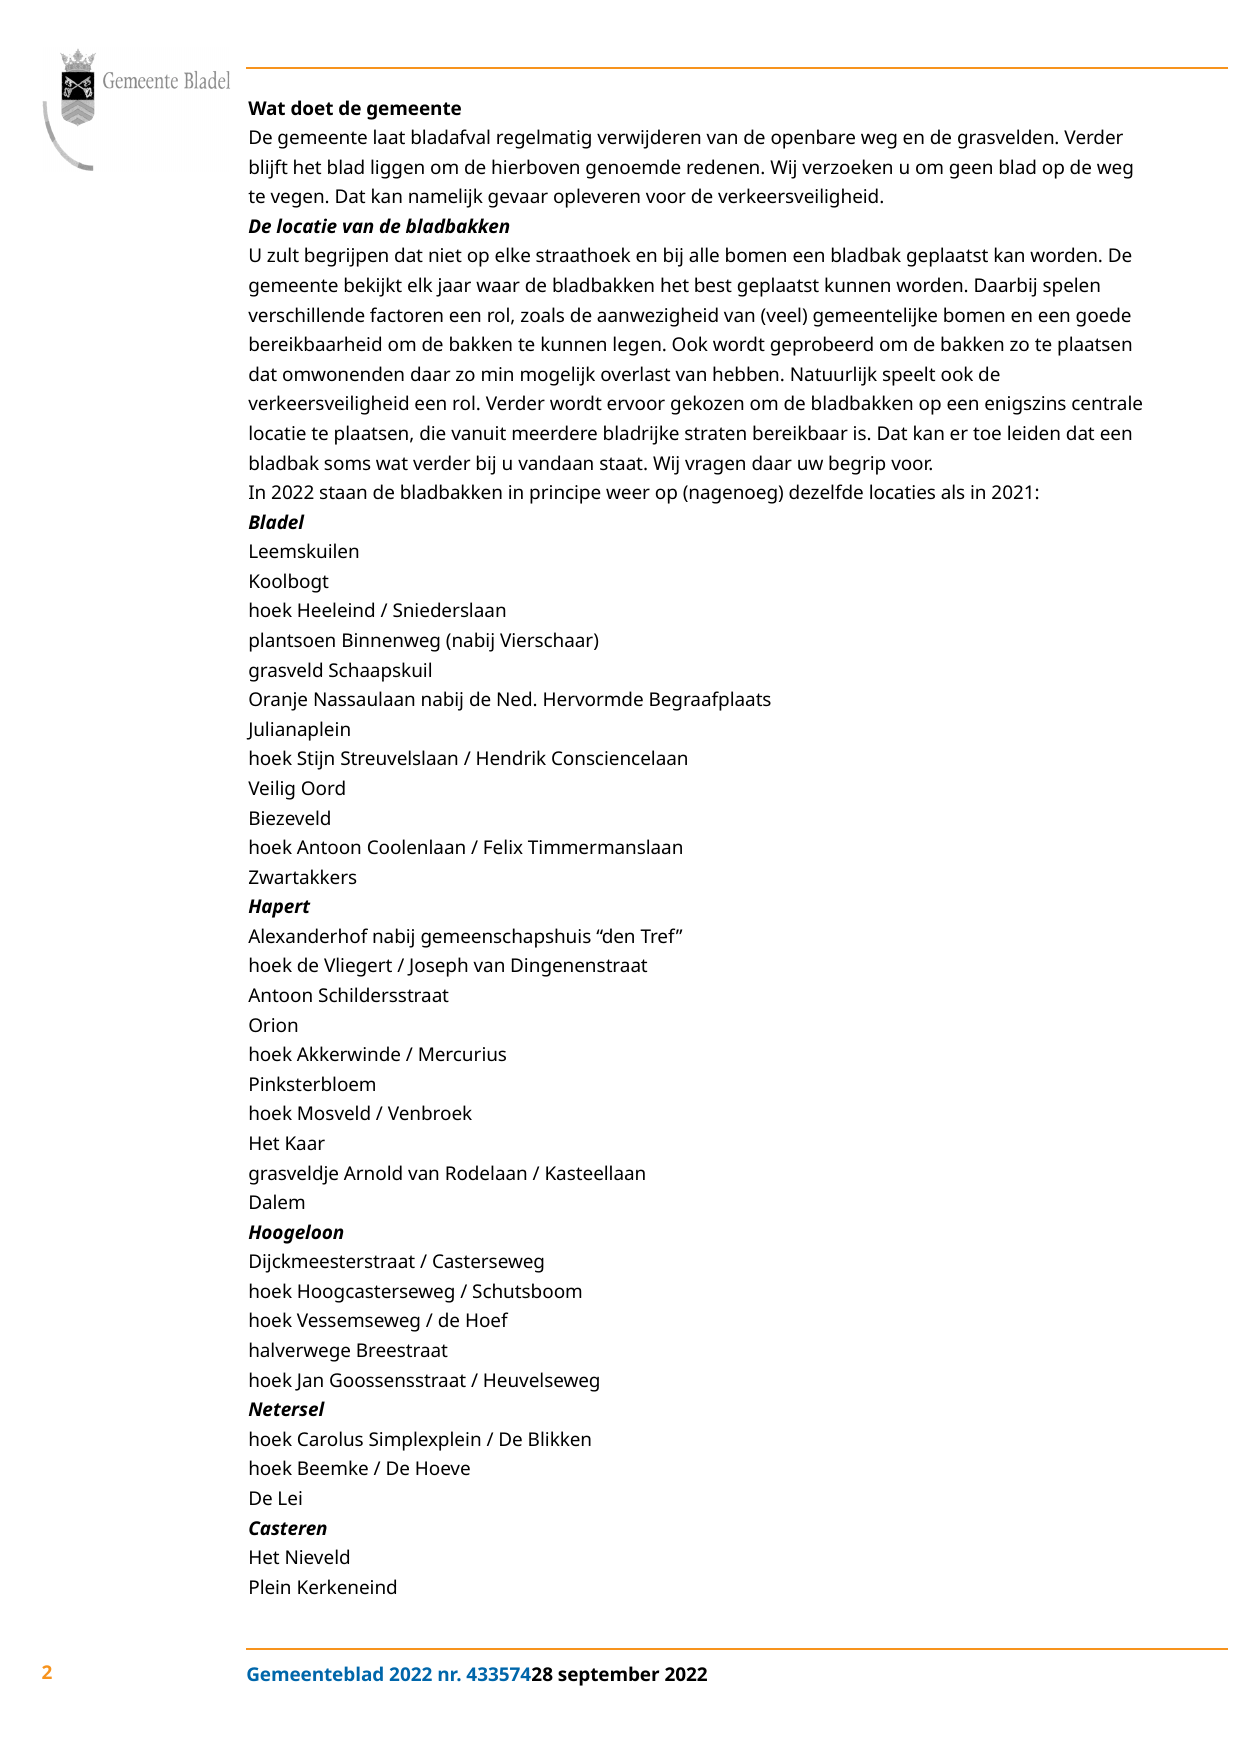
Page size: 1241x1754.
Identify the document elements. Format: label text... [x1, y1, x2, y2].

text hoek Akkerwinde / Mercurius [248, 1041, 1152, 1067]
text Zwartakkers [248, 864, 1152, 890]
text hoek Beemke / De Hoeve [248, 1456, 1152, 1481]
text Plein Kerkeneind [248, 1574, 1152, 1600]
text Oranje Nassaulaan nabij de Ned. Hervormde Begraafplaats [248, 686, 1152, 712]
text hoek Heeleind / Sniederslaan [248, 598, 1152, 623]
text U zult begrijpen dat niet op elke straathoek en bij alle bomen een bladbak geplaatst kan worden. De gemeente bekijkt elk jaar waar de bladbakken het best geplaatst kunnen worden. Daarbij spelen verschillende factoren een rol, zoals de aanwezigheid van (veel) gemeentelijke bomen en een goede bereikbaarheid om de bakken te kunnen legen. Ook wordt geprobeerd om de bakken zo te plaatsen dat omwonenden daar zo min mogelijk overlast van hebben. Natuurlijk speelt ook de verkeersveiligheid een rol. Verder wordt ervoor gekozen om de bladbakken op een enigszins centrale locatie te plaatsen, die vanuit meerdere bladrijke straten bereikbaar is. Dat kan er toe leiden dat een bladbak soms wat verder bij u vandaan staat. Wij vragen daar uw begrip voor. [248, 243, 1152, 476]
text hoek Antoon Coolenlaan / Felix Timmermanslaan [248, 834, 1152, 860]
text hoek Hoogcasterseweg / Schutsboom [248, 1278, 1152, 1304]
text Hapert [248, 893, 1152, 919]
text hoek Carolus Simplexplein / De Blikken [248, 1426, 1152, 1452]
text Veilig Oord [248, 775, 1152, 801]
picture [41, 47, 231, 172]
text Julianaplein [248, 716, 1152, 742]
text Pinksterbloem [248, 1071, 1152, 1097]
text hoek Vessemseweg / de Hoef [248, 1308, 1152, 1333]
text De locatie van de bladbakken [248, 213, 1152, 239]
text hoek de Vliegert / Joseph van Dingenenstraat [248, 953, 1152, 978]
text Casteren [248, 1515, 1152, 1541]
text Wat doet de gemeente [248, 95, 1152, 121]
text In 2022 staan de bladbakken in principe weer op (nagenoeg) dezelfde locaties als in 2021: [248, 479, 1152, 505]
text Bladel [248, 509, 1152, 535]
text Orion [248, 1012, 1152, 1038]
text Het Nieveld [248, 1544, 1152, 1570]
text Antoon Schildersstraat [248, 982, 1152, 1008]
text Koolbogt [248, 568, 1152, 594]
text hoek Mosveld / Venbroek [248, 1101, 1152, 1126]
text Leemskuilen [248, 538, 1152, 564]
text plantsoen Binnenweg (nabij Vierschaar) [248, 627, 1152, 653]
text De gemeente laat bladafval regelmatig verwijderen van de openbare weg en de grasvelden. Verder blijft het blad liggen om de hierboven genoemde redenen. Wij verzoeken u om geen blad op de weg te vegen. Dat kan namelijk gevaar opleveren voor de verkeersveiligheid. [248, 124, 1152, 209]
text Dijckmeesterstraat / Casterseweg [248, 1248, 1152, 1274]
text Biezeveld [248, 805, 1152, 831]
text Dalem [248, 1189, 1152, 1215]
text hoek Stijn Streuvelslaan / Hendrik Consciencelaan [248, 746, 1152, 771]
text Alexanderhof nabij gemeenschapshuis “den Tref” [248, 923, 1152, 949]
text grasveldje Arnold van Rodelaan / Kasteellaan [248, 1160, 1152, 1186]
text Netersel [248, 1396, 1152, 1422]
text hoek Jan Goossensstraat / Heuvelseweg [248, 1367, 1152, 1393]
text De Lei [248, 1485, 1152, 1511]
text Hoogeloon [248, 1219, 1152, 1245]
text grasveld Schaapskuil [248, 657, 1152, 683]
text Het Kaar [248, 1130, 1152, 1156]
text halverwege Breestraat [248, 1337, 1152, 1363]
